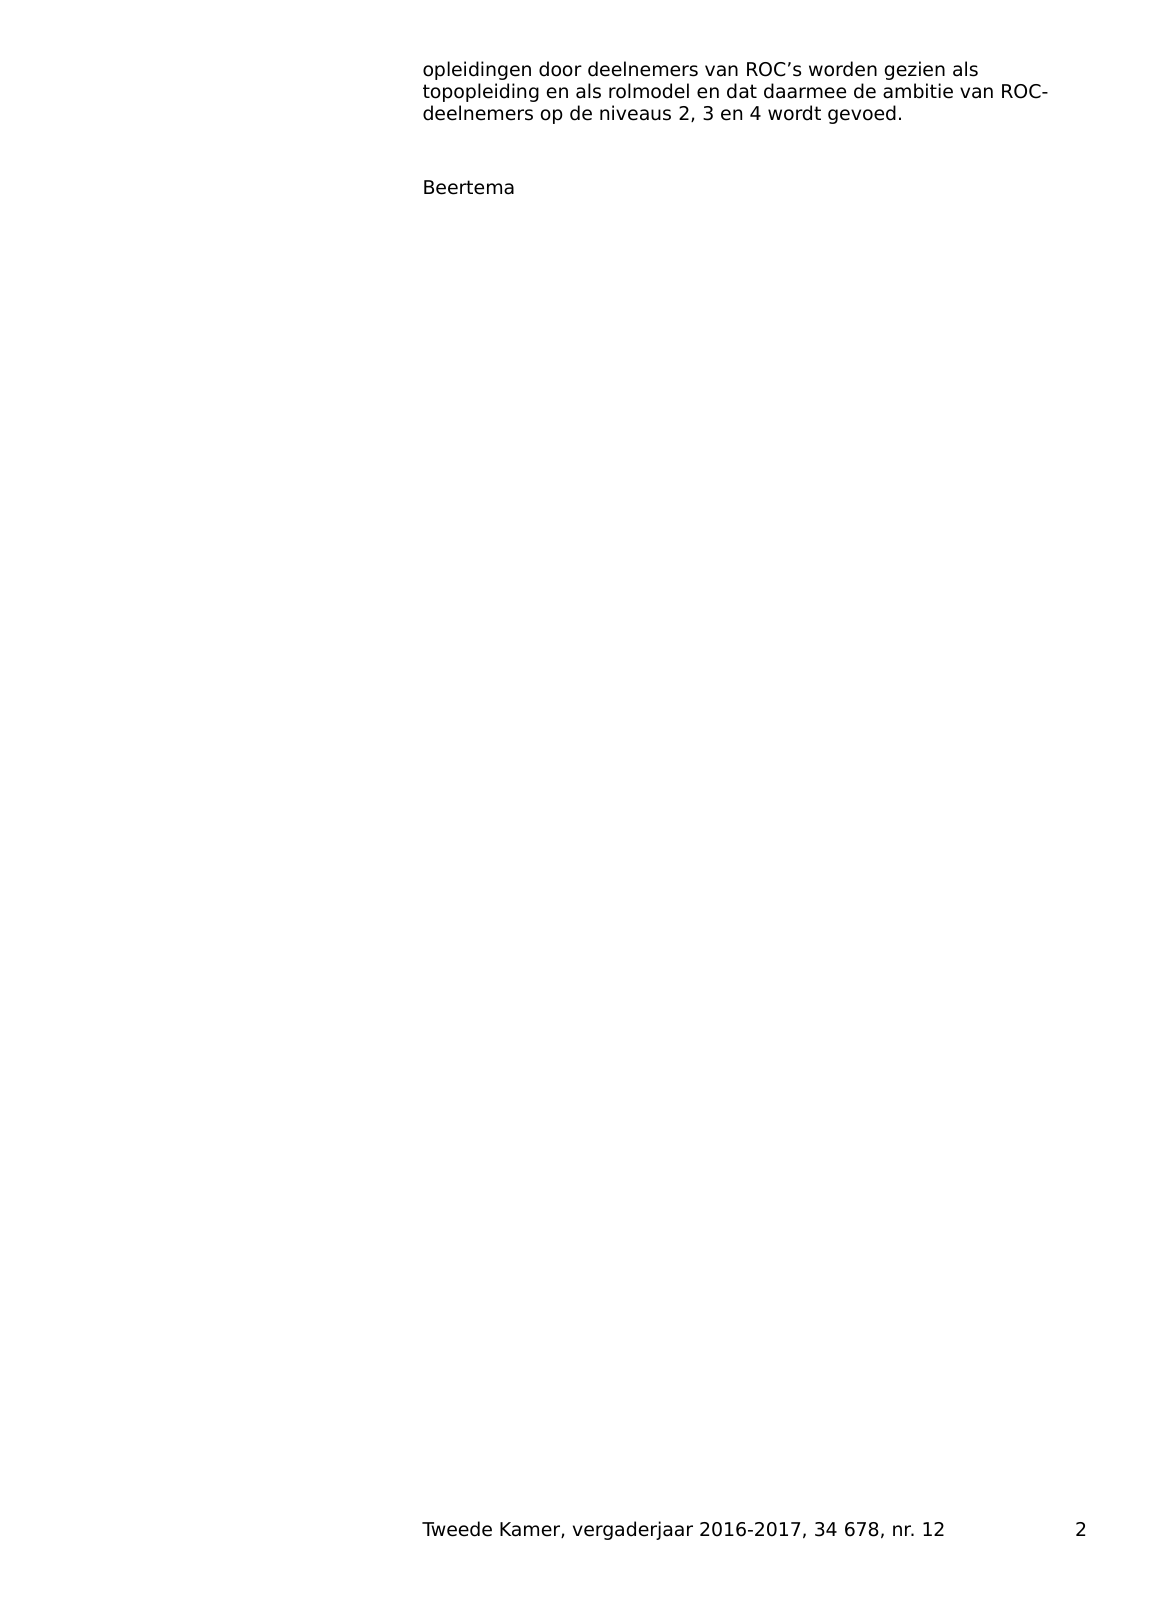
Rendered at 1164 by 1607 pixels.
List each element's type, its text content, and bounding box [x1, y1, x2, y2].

text Beertema [422, 155, 1087, 199]
text opleidingen door deelnemers van ROC’s worden gezien als topopleiding en als rolmodel en dat daarmee de ambitie van ROC-deelnemers op de niveaus 2, 3 en 4 wordt gevoed. [422, 59, 1087, 125]
